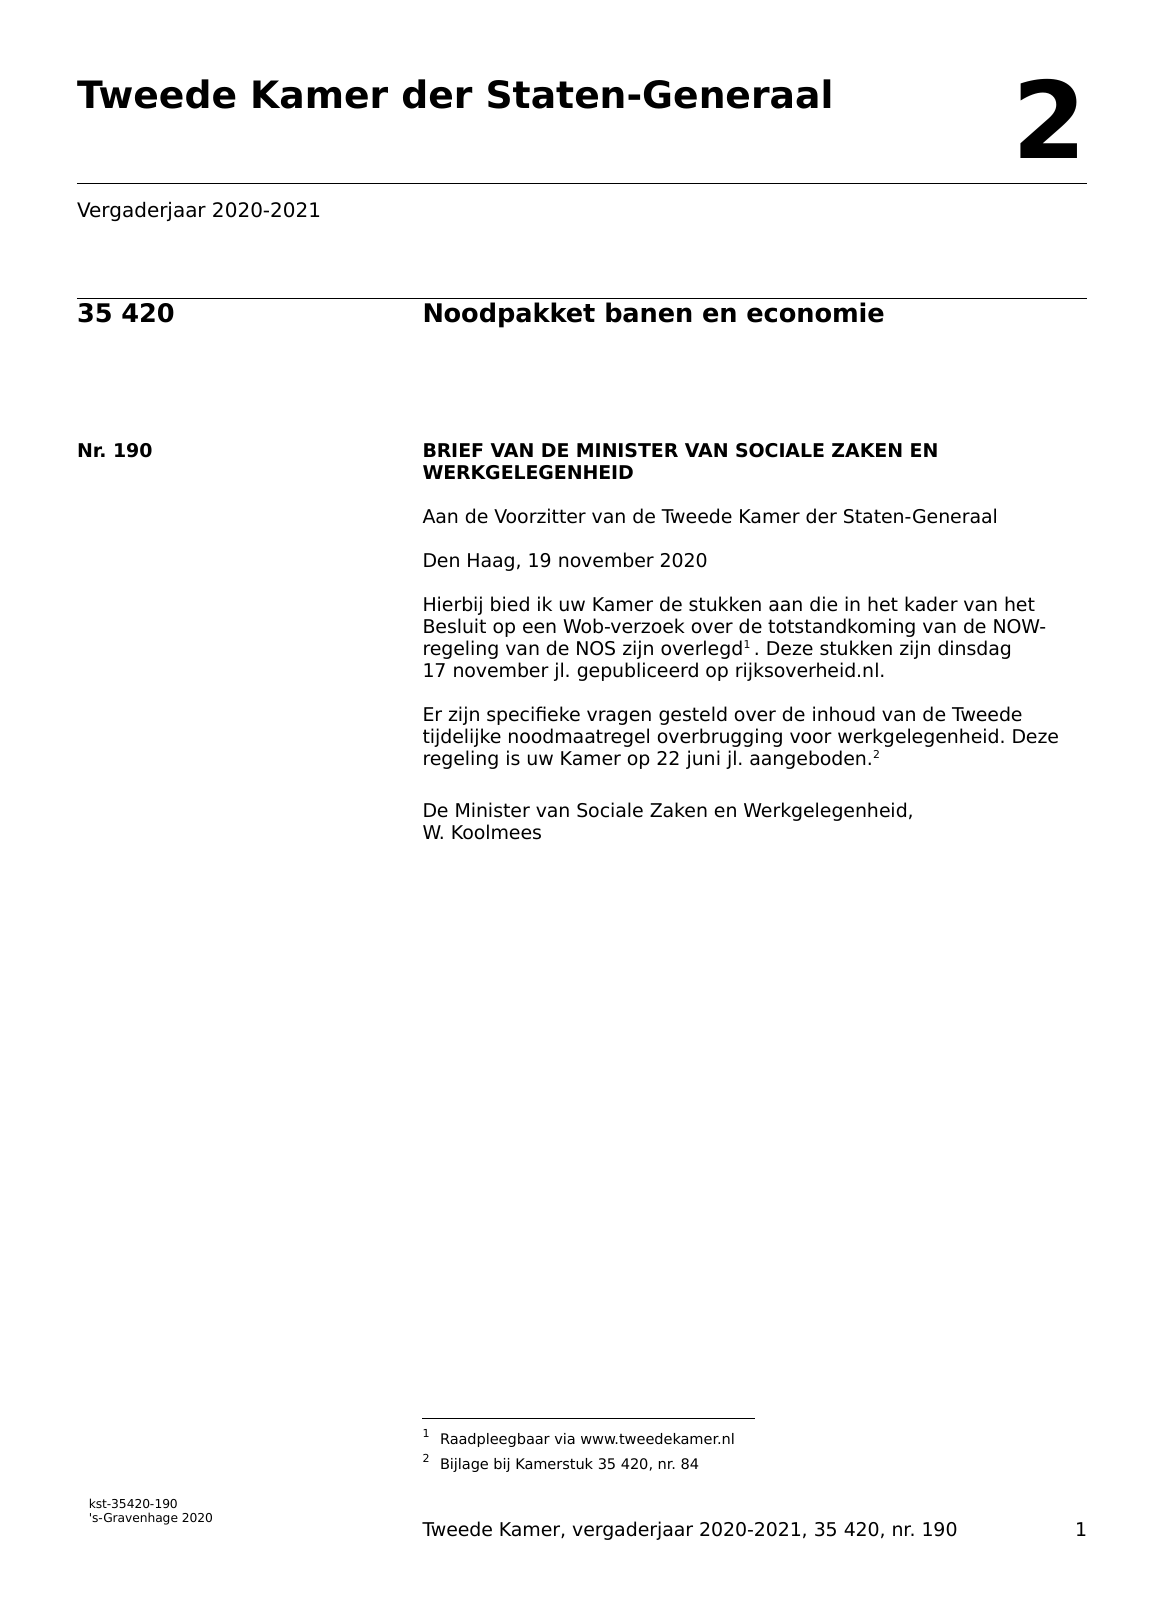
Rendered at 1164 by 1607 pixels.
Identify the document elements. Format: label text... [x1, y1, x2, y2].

text 's-Gravenhage 2020 [88, 1511, 323, 1525]
text De Minister van Sociale Zaken en Werkgelegenheid, W. Koolmees [422, 800, 1087, 844]
text Aan de Voorzitter van de Tweede Kamer der Staten-Generaal [422, 506, 1087, 528]
table_header Tweede Kamer der Staten-Generaal [77, 59, 886, 183]
text Den Haag, 19 november 2020 [422, 550, 1087, 572]
subtitle 35 420 Noodpakket banen en economie [77, 299, 1087, 329]
table_header 2 [886, 59, 1087, 183]
text Bijlage bij Kamerstuk 35 420, nr. 84 [422, 1452, 1087, 1474]
table_cell Vergaderjaar 2020-2021 [77, 184, 1087, 298]
text Er zijn specifieke vragen gesteld over de inhoud van de Tweede tijdelijke noodmaatregel overbrugging voor werkgelegenheid. Deze regeling is uw Kamer op 22 juni jl. aangeboden. [422, 704, 1087, 770]
text Hierbij bied ik uw Kamer de stukken aan die in het kader van het Besluit op een Wob-verzoek over de totstandkoming van de NOW-regeling van de NOS zijn overlegd. Deze stukken zijn dinsdag 17 november jl. gepubliceerd op rijksoverheid.nl. [422, 594, 1087, 682]
subtitle Nr. 190 BRIEF VAN DE MINISTER VAN SOCIALE ZAKEN EN WERKGELEGENHEID [77, 440, 1087, 484]
text Raadpleegbaar via www.tweedekamer.nl [422, 1427, 1087, 1449]
text kst-35420-190 [88, 1497, 323, 1511]
